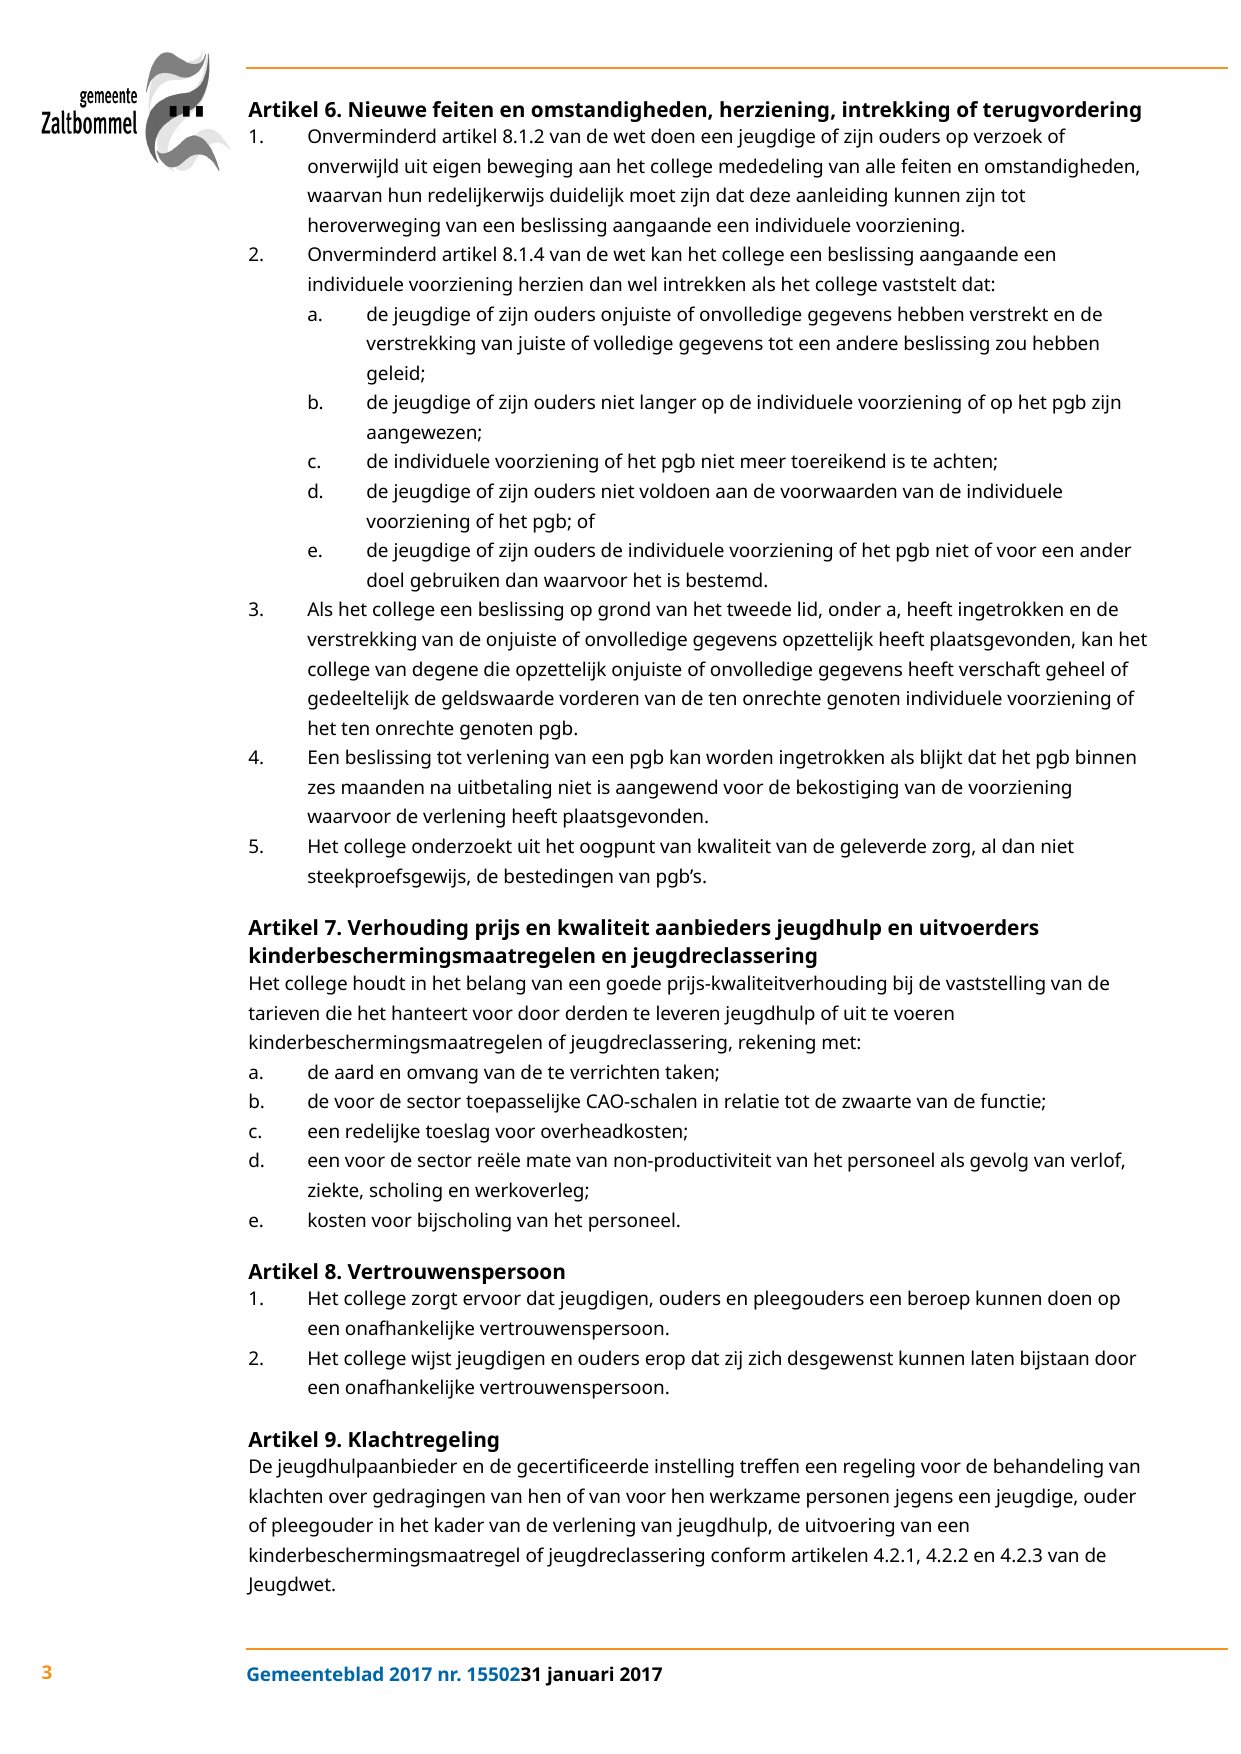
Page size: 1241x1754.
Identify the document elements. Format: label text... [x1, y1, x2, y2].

list Een beslissing tot verlening van een pgb kan worden ingetrokken als blijkt dat het pgb binnen zes maanden na uitbetaling niet is aangewend voor de bekostiging van de voorziening waarvoor de verlening heeft plaatsgevonden. [248, 744, 1152, 829]
list de jeugdige of zijn ouders niet langer op de individuele voorziening of op het pgb zijn aangewezen; [307, 389, 1152, 445]
list de jeugdige of zijn ouders onjuiste of onvolledige gegevens hebben verstrekt en de verstrekking van juiste of volledige gegevens tot een andere beslissing zou hebben geleid; [307, 301, 1152, 386]
list de jeugdige of zijn ouders de individuele voorziening of het pgb niet of voor een ander doel gebruiken dan waarvoor het is bestemd. [307, 537, 1152, 593]
text Artikel 7. Verhouding prijs en kwaliteit aanbieders jeugdhulp en uitvoerders kinderbeschermingsmaatregelen en jeugdreclassering [248, 913, 1152, 970]
text Artikel 6. Nieuwe feiten en omstandigheden, herziening, intrekking of terugvordering [248, 95, 1152, 123]
picture [41, 47, 231, 172]
list de jeugdige of zijn ouders niet voldoen aan de voorwaarden van de individuele voorziening of het pgb; of [307, 478, 1152, 533]
text De jeugdhulpaanbieder en de gecertificeerde instelling treffen een regeling voor de behandeling van klachten over gedragingen van hen of van voor hen werkzame personen jegens een jeugdige, ouder of pleegouder in het kader van de verlening van jeugdhulp, de uitvoering van een kinderbeschermingsmaatregel of jeugdreclassering conform artikelen 4.2.1, 4.2.2 en 4.2.3 van de Jeugdwet. [248, 1453, 1152, 1597]
list Het college zorgt ervoor dat jeugdigen, ouders en pleegouders een beroep kunnen doen op een onafhankelijke vertrouwenspersoon. [248, 1286, 1152, 1341]
list Onverminderd artikel 8.1.2 van de wet doen een jeugdige of zijn ouders op verzoek of onverwijld uit eigen beweging aan het college mededeling van alle feiten en omstandigheden, waarvan hun redelijkerwijs duidelijk moet zijn dat deze aanleiding kunnen zijn tot heroverweging van een beslissing aangaande een individuele voorziening. [248, 123, 1152, 238]
list een voor de sector reële mate van non-productiviteit van het personeel als gevolg van verlof, ziekte, scholing en werkoverleg; [248, 1148, 1152, 1203]
list een redelijke toeslag voor overheadkosten; [248, 1118, 1152, 1144]
text Het college houdt in het belang van een goede prijs-kwaliteitverhouding bij de vaststelling van de tarieven die het hanteert voor door derden te leveren jeugdhulp of uit te voeren kinderbeschermingsmaatregelen of jeugdreclassering, rekening met: [248, 970, 1152, 1055]
list de aard en omvang van de te verrichten taken; [248, 1059, 1152, 1084]
list Onverminderd artikel 8.1.4 van de wet kan het college een beslissing aangaande een individuele voorziening herzien dan wel intrekken als het college vaststelt dat: [248, 242, 1152, 297]
text Artikel 9. Klachtregeling [248, 1425, 1152, 1453]
list Het college onderzoekt uit het oogpunt van kwaliteit van de geleverde zorg, al dan niet steekproefsgewijs, de bestedingen van pgb’s. [248, 833, 1152, 888]
list de voor de sector toepasselijke CAO-schalen in relatie tot de zwaarte van de functie; [248, 1088, 1152, 1114]
list Het college wijst jeugdigen en ouders erop dat zij zich desgewenst kunnen laten bijstaan door een onafhankelijke vertrouwenspersoon. [248, 1345, 1152, 1400]
list kosten voor bijscholing van het personeel. [248, 1207, 1152, 1232]
text Artikel 8. Vertrouwenspersoon [248, 1257, 1152, 1286]
list Als het college een beslissing op grond van het tweede lid, onder a, heeft ingetrokken en de verstrekking van de onjuiste of onvolledige gegevens opzettelijk heeft plaatsgevonden, kan het college van degene die opzettelijk onjuiste of onvolledige gegevens heeft verschaft geheel of gedeeltelijk de geldswaarde vorderen van de ten onrechte genoten individuele voorziening of het ten onrechte genoten pgb. [248, 597, 1152, 741]
list de individuele voorziening of het pgb niet meer toereikend is te achten; [307, 449, 1152, 474]
